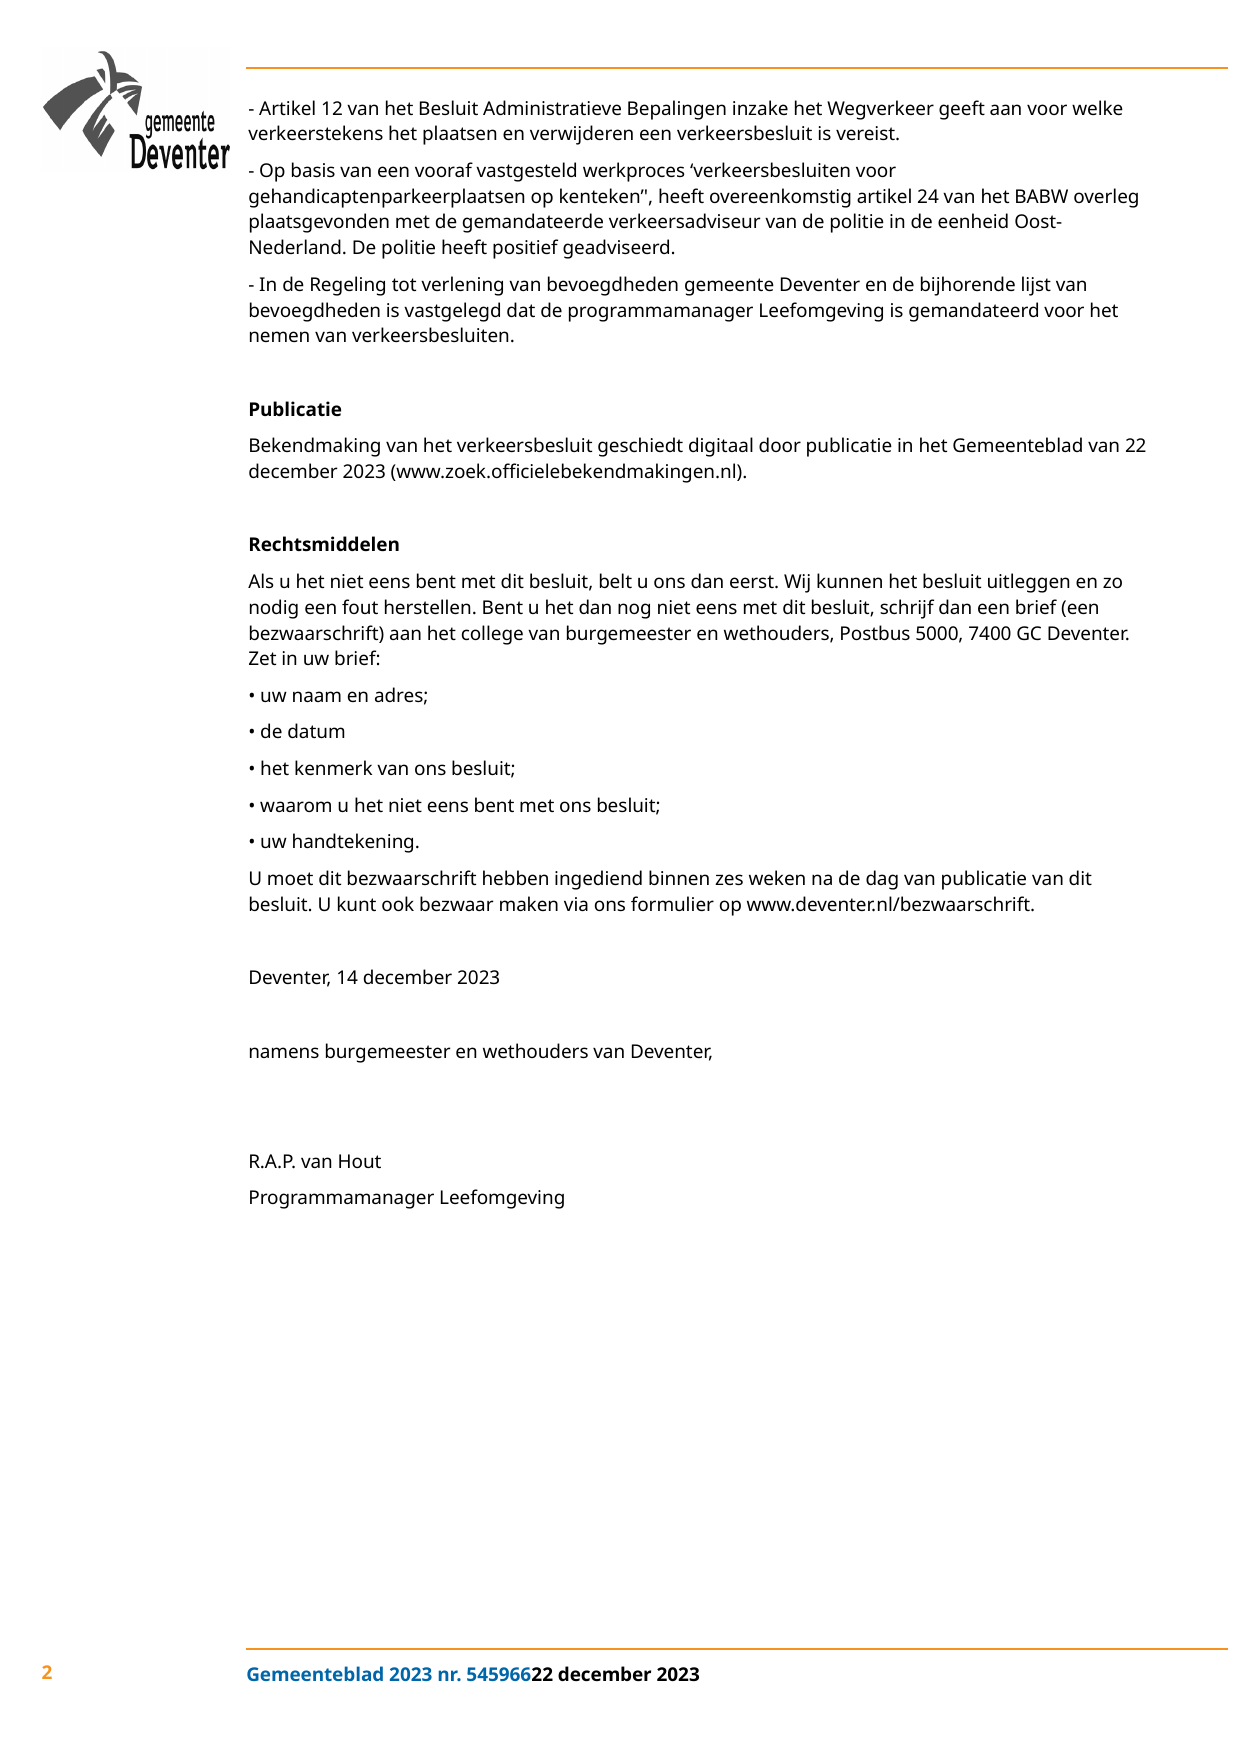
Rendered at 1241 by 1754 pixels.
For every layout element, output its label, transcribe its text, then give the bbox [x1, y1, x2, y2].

text Als u het niet eens bent met dit besluit, belt u ons dan eerst. Wij kunnen het besluit uitleggen en zo nodig een fout herstellen. Bent u het dan nog niet eens met dit besluit, schrijf dan een brief (een bezwaarschrift) aan het college van burgemeester en wethouders, Postbus 5000, 7400 GC Deventer. Zet in uw brief: [248, 568, 1152, 671]
text • de datum [248, 719, 1152, 744]
text - Artikel 12 van het Besluit Administratieve Bepalingen inzake het Wegverkeer geeft aan voor welke verkeerstekens het plaatsen en verwijderen een verkeersbesluit is vereist. [248, 95, 1152, 146]
text • uw naam en adres; [248, 682, 1152, 708]
text • het kenmerk van ons besluit; [248, 755, 1152, 781]
text - In de Regeling tot verlening van bevoegdheden gemeente Deventer en de bijhorende lijst van bevoegdheden is vastgelegd dat de programmamanager Leefomgeving is gemandateerd voor het nemen van verkeersbesluiten. [248, 271, 1152, 348]
text Bekendmaking van het verkeersbesluit geschiedt digitaal door publicatie in het Gemeenteblad van 22 december 2023 (www.zoek.officielebekendmakingen.nl). [248, 432, 1152, 484]
text Deventer, 14 december 2023 [248, 964, 1152, 990]
text Programmamanager Leefomgeving [248, 1184, 1152, 1210]
picture [41, 47, 231, 172]
text • uw handtekening. [248, 829, 1152, 854]
text Publicatie [248, 396, 1152, 422]
text R.A.P. van Hout [248, 1148, 1152, 1173]
text U moet dit bezwaarschrift hebben ingediend binnen zes weken na de dag van publicatie van dit besluit. U kunt ook bezwaar maken via ons formulier op www.deventer.nl/bezwaarschrift. [248, 865, 1152, 917]
text • waarom u het niet eens bent met ons besluit; [248, 792, 1152, 818]
text Rechtsmiddelen [248, 532, 1152, 557]
text namens burgemeester en wethouders van Deventer, [248, 1038, 1152, 1063]
text - Op basis van een vooraf vastgesteld werkproces ‘verkeersbesluiten voor gehandicaptenparkeerplaatsen op kenteken’', heeft overeenkomstig artikel 24 van het BABW overleg plaatsgevonden met de gemandateerde verkeersadviseur van de politie in de eenheid Oost-Nederland. De politie heeft positief geadviseerd. [248, 157, 1152, 260]
